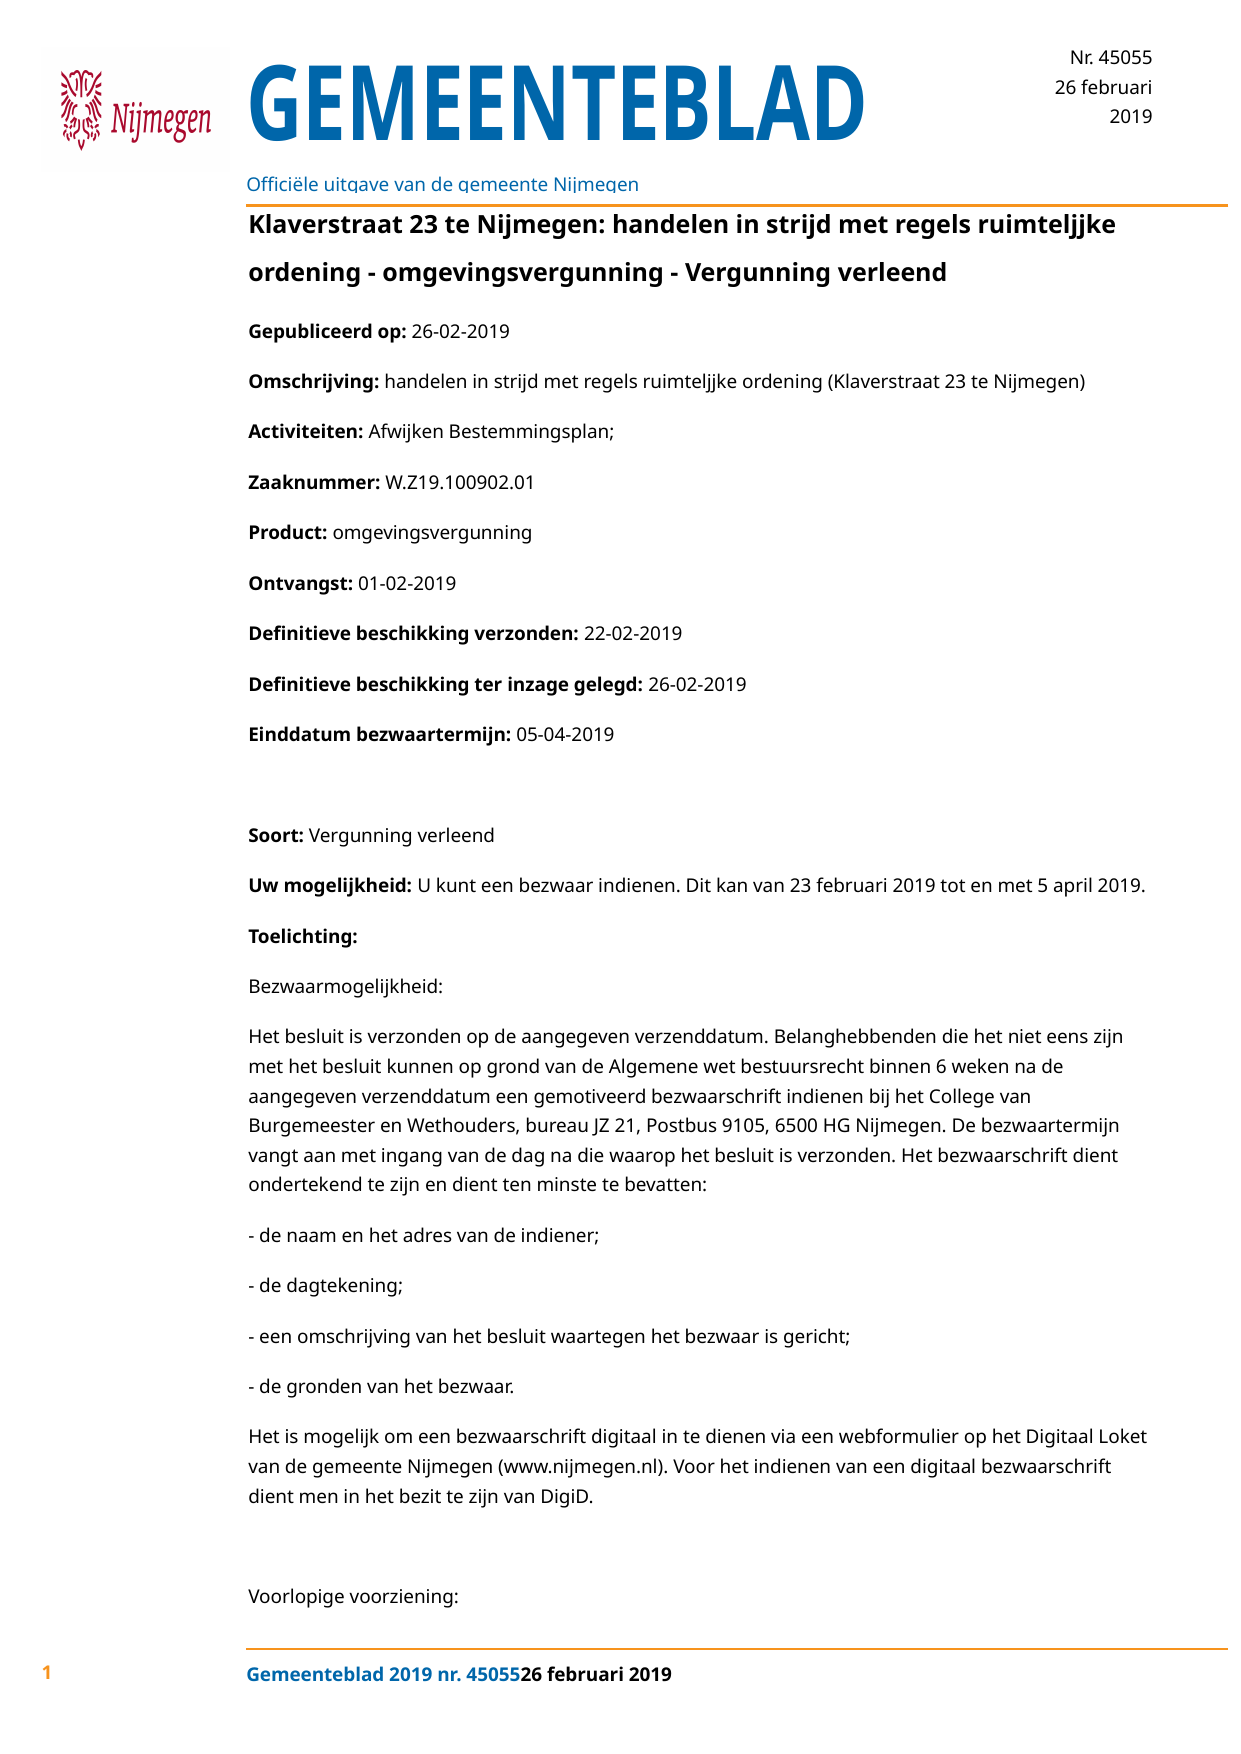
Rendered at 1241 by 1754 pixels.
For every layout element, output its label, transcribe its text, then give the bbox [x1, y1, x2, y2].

text Toelichting: [248, 923, 1152, 949]
text Gepubliceerd op: 26-02-2019 [248, 318, 1152, 344]
text Definitieve beschikking ter inzage gelegd: 26-02-2019 [248, 671, 1152, 697]
text Einddatum bezwaartermijn: 05-04-2019 [248, 721, 1152, 747]
picture [41, 47, 231, 172]
text Ontvangst: 01-02-2019 [248, 570, 1152, 596]
text Voorlopige voorziening: [248, 1584, 1152, 1609]
text - de naam en het adres van de indiener; [248, 1222, 1152, 1248]
text Het is mogelijk om een bezwaarschrift digitaal in te dienen via een webformulier op het Digitaal Loket van de gemeente Nijmegen (www.nijmegen.nl). Voor het indienen van een digitaal bezwaarschrift dient men in het bezit te zijn van DigiD. [248, 1424, 1152, 1509]
text Het besluit is verzonden op de aangegeven verzenddatum. Belanghebbenden die het niet eens zijn met het besluit kunnen op grond van de Algemene wet bestuursrecht binnen 6 weken na de aangegeven verzenddatum een gemotiveerd bezwaarschrift indienen bij het College van Burgemeester en Wethouders, bureau JZ 21, Postbus 9105, 6500 HG Nijmegen. De bezwaartermijn vangt aan met ingang van de dag na die waarop het besluit is verzonden. Het bezwaarschrift dient ondertekend te zijn en dient ten minste te bevatten: [248, 1024, 1152, 1197]
text Omschrijving: handelen in strijd met regels ruimteljjke ordening (Klaverstraat 23 te Nijmegen) [248, 368, 1152, 394]
text Definitieve beschikking verzonden: 22-02-2019 [248, 620, 1152, 646]
text Product: omgevingsvergunning [248, 519, 1152, 545]
text Klaverstraat 23 te Nijmegen: handelen in strijd met regels ruimteljjke ordening - omgevingsvergunning - Vergunning verleend [248, 207, 1152, 288]
text - de gronden van het bezwaar. [248, 1373, 1152, 1399]
text - de dagtekening; [248, 1272, 1152, 1298]
text - een omschrijving van het besluit waartegen het bezwaar is gericht; [248, 1323, 1152, 1349]
text Uw mogelijkheid: U kunt een bezwaar indienen. Dit kan van 23 februari 2019 tot en met 5 april 2019. [248, 872, 1152, 898]
text Soort: Vergunning verleend [248, 822, 1152, 848]
text Zaaknummer: W.Z19.100902.01 [248, 469, 1152, 495]
text Bezwaarmogelijkheid: [248, 973, 1152, 999]
text Activiteiten: Afwijken Bestemmingsplan; [248, 419, 1152, 444]
